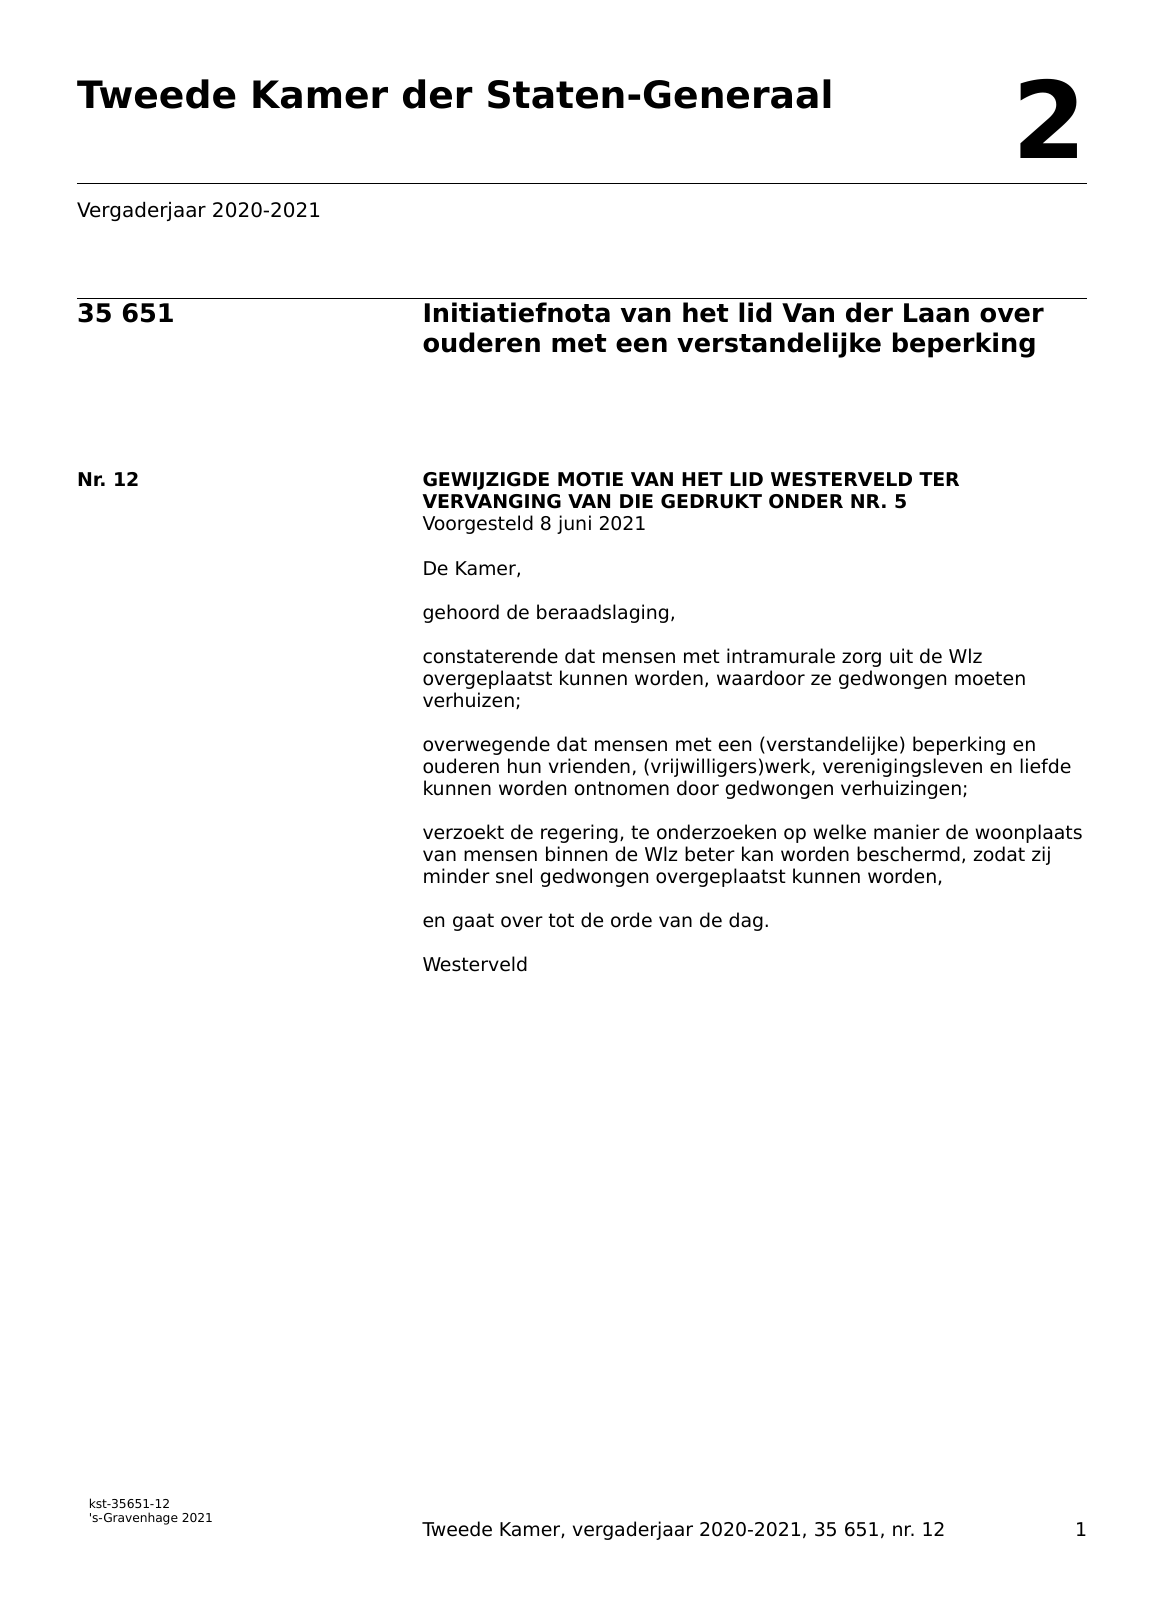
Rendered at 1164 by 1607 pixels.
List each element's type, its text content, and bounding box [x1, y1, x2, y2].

text 's-Gravenhage 2021 [88, 1511, 323, 1525]
text constaterende dat mensen met intramurale zorg uit de Wlz [422, 646, 1087, 668]
text gehoord de beraadslaging, [422, 602, 1087, 624]
text overwegende dat mensen met een (verstandelijke) beperking en ouderen hun vrienden, (vrijwilligers)werk, verenigingsleven en liefde kunnen worden ontnomen door gedwongen verhuizingen; [422, 734, 1087, 800]
table_header 2 [886, 59, 1087, 183]
text verzoekt de regering, te onderzoeken op welke manier de woonplaats van mensen binnen de Wlz beter kan worden beschermd, zodat zij minder snel gedwongen overgeplaatst kunnen worden, [422, 822, 1087, 888]
text overgeplaatst kunnen worden, waardoor ze gedwongen moeten verhuizen; [422, 668, 1087, 712]
text Westerveld [422, 954, 1087, 976]
table_header Tweede Kamer der Staten-Generaal [77, 59, 886, 183]
subtitle Nr. 12 GEWIJZIGDE MOTIE VAN HET LID WESTERVELD TER VERVANGING VAN DIE GEDRUKT ONDER NR. 5 [77, 469, 1087, 513]
text en gaat over tot de orde van de dag. [422, 910, 1087, 932]
subtitle 35 651 Initiatiefnota van het lid Van der Laan over ouderen met een verstandelijke beperking [77, 299, 1087, 358]
text kst-35651-12 [88, 1497, 323, 1511]
table_cell Vergaderjaar 2020-2021 [77, 184, 1087, 298]
text Voorgesteld 8 juni 2021 [422, 513, 1087, 535]
text De Kamer, [422, 557, 1087, 579]
